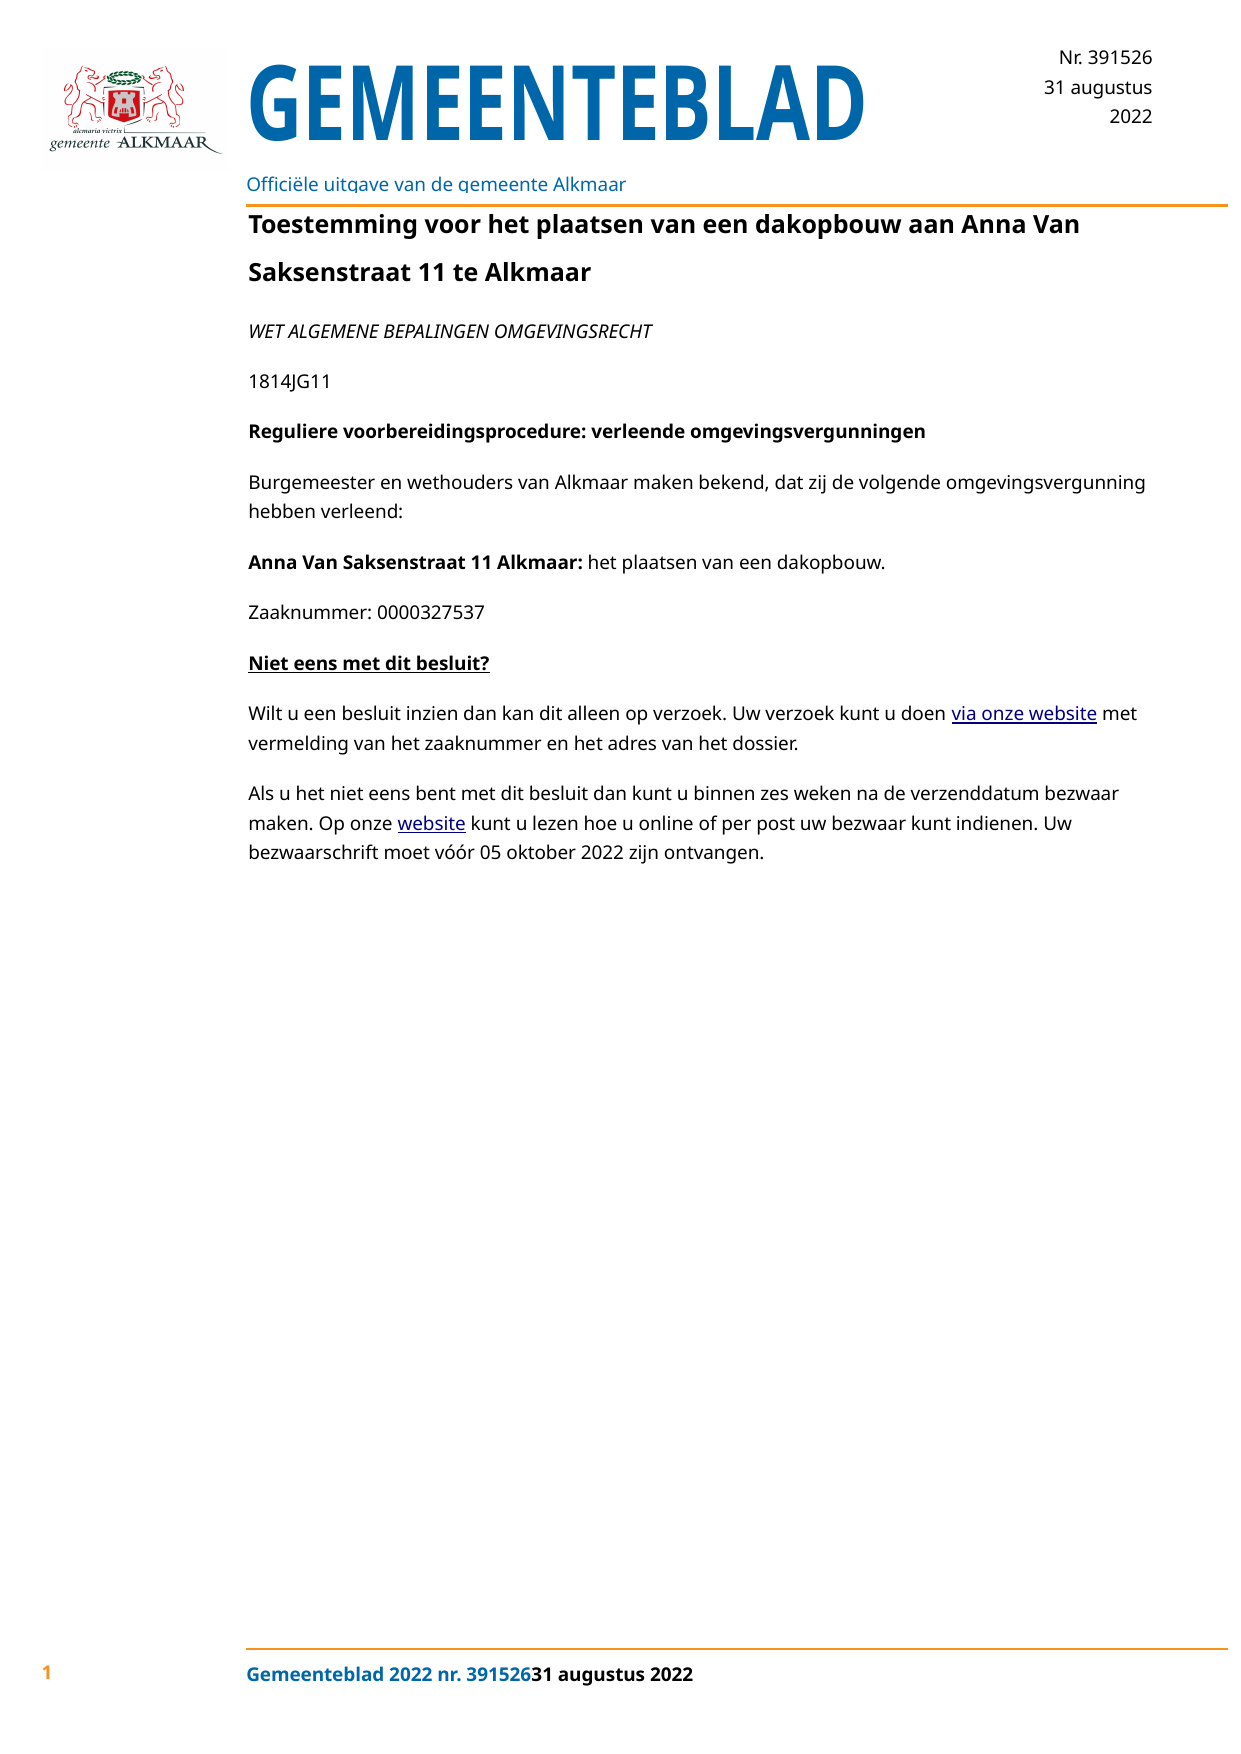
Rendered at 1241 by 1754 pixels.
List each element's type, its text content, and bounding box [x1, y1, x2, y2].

text 1814JG11 [248, 368, 1152, 394]
picture [41, 47, 231, 172]
text WET ALGEMENE BEPALINGEN OMGEVINGSRECHT [248, 318, 1152, 344]
text Burgemeester en wethouders van Alkmaar maken bekend, dat zij de volgende omgevingsvergunning hebben verleend: [248, 469, 1152, 524]
text Anna Van Saksenstraat 11 Alkmaar: het plaatsen van een dakopbouw. [248, 549, 1152, 575]
text Als u het niet eens bent met dit besluit dan kunt u binnen zes weken na de verzenddatum bezwaar maken. Op onze website kunt u lezen hoe u online of per post uw bezwaar kunt indienen. Uw bezwaarschrift moet vóór 05 oktober 2022 zijn ontvangen. [248, 780, 1152, 865]
text Niet eens met dit besluit? [248, 650, 1152, 676]
text Wilt u een besluit inzien dan kan dit alleen op verzoek. Uw verzoek kunt u doen via onze website met vermelding van het zaaknummer en het adres van het dossier. [248, 700, 1152, 756]
text Reguliere voorbereidingsprocedure: verleende omgevingsvergunningen [248, 419, 1152, 444]
text Zaaknummer: 0000327537 [248, 599, 1152, 625]
text Toestemming voor het plaatsen van een dakopbouw aan Anna Van Saksenstraat 11 te Alkmaar [248, 207, 1152, 288]
